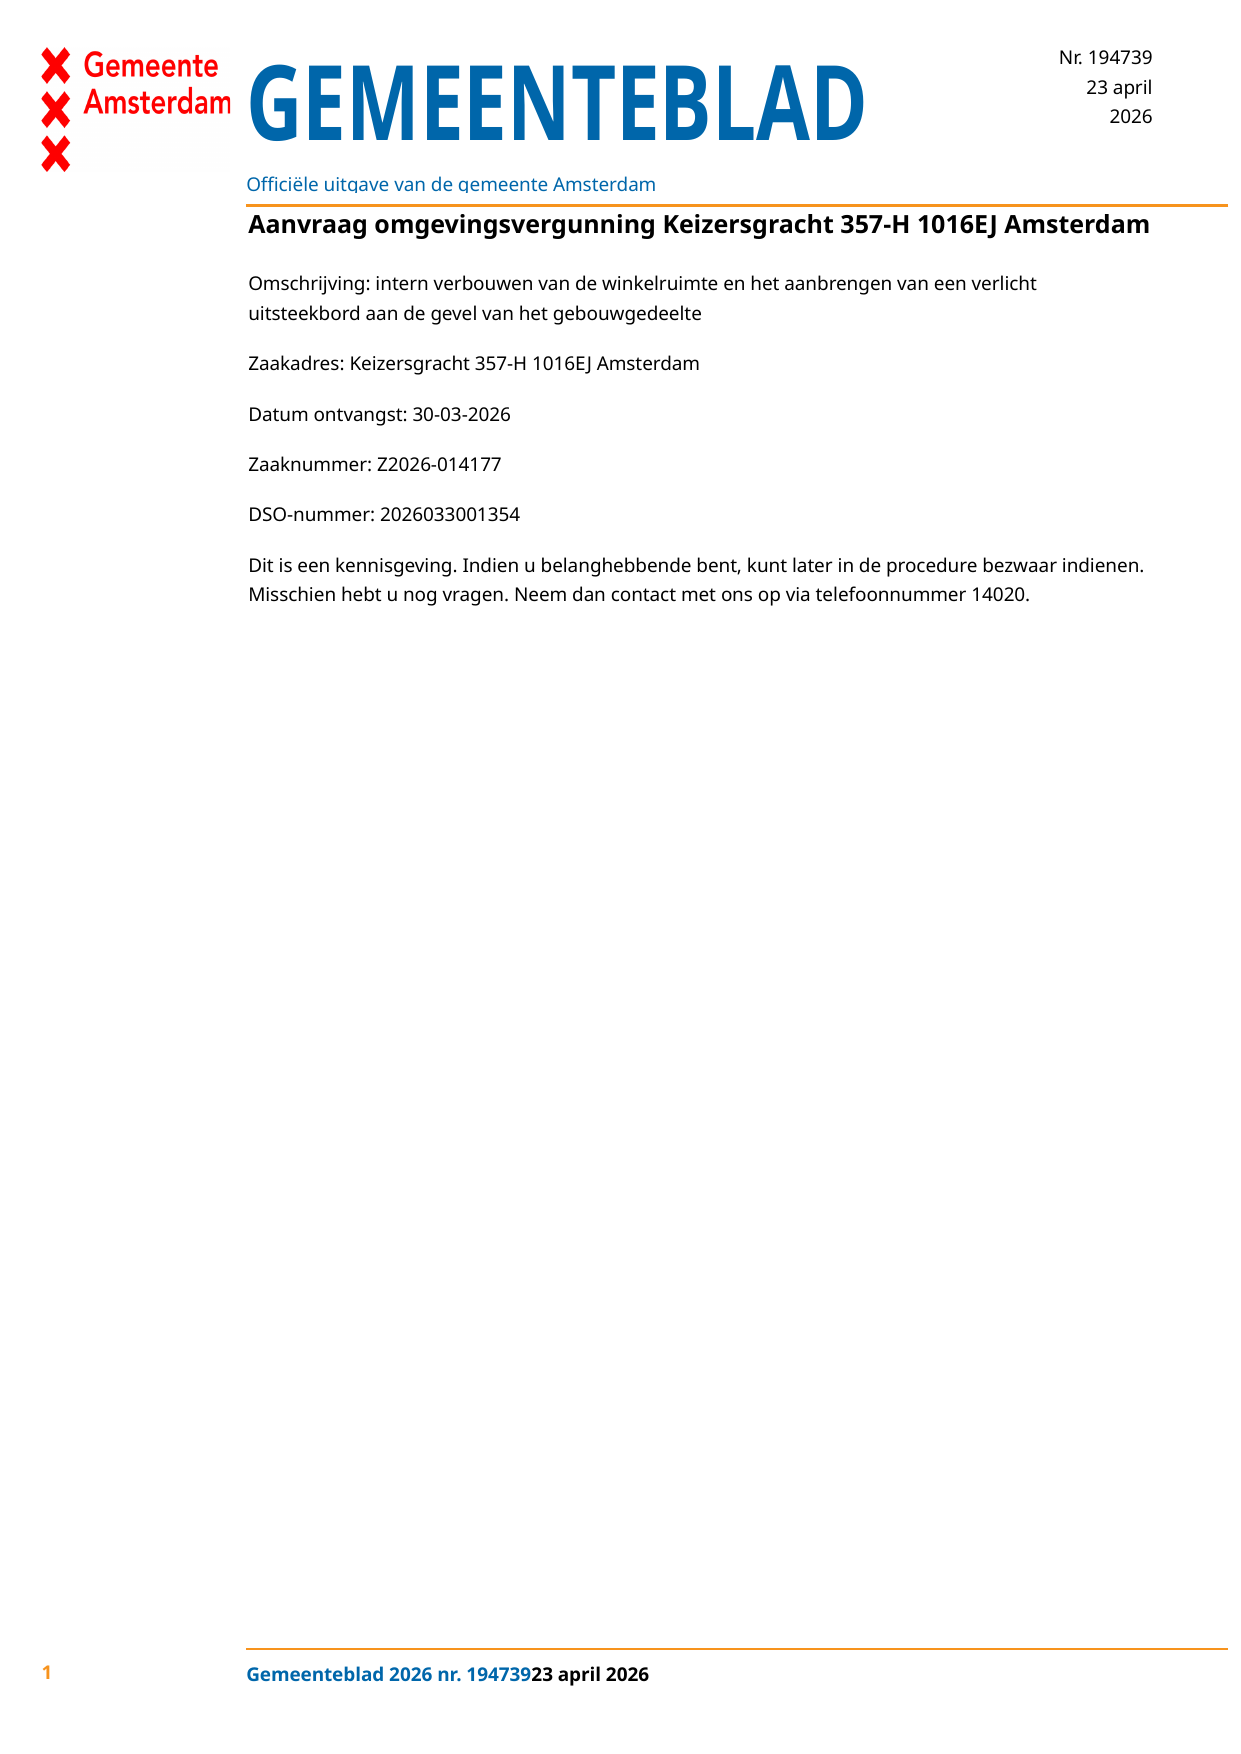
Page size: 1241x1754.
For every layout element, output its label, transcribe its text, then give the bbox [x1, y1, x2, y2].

text Omschrijving: intern verbouwen van de winkelruimte en het aanbrengen van een verlicht uitsteekbord aan de gevel van het gebouwgedeelte [248, 270, 1152, 326]
text Dit is een kennisgeving. Indien u belanghebbende bent, kunt later in de procedure bezwaar indienen. Misschien hebt u nog vragen. Neem dan contact met ons op via telefoonnummer 14020. [248, 552, 1152, 607]
text Zaaknummer: Z2026-014177 [248, 451, 1152, 477]
text Zaakadres: Keizersgracht 357-H 1016EJ Amsterdam [248, 350, 1152, 376]
text Datum ontvangst: 30-03-2026 [248, 401, 1152, 426]
picture [41, 47, 231, 172]
text DSO-nummer: 2026033001354 [248, 502, 1152, 527]
text Aanvraag omgevingsvergunning Keizersgracht 357-H 1016EJ Amsterdam [248, 207, 1152, 241]
